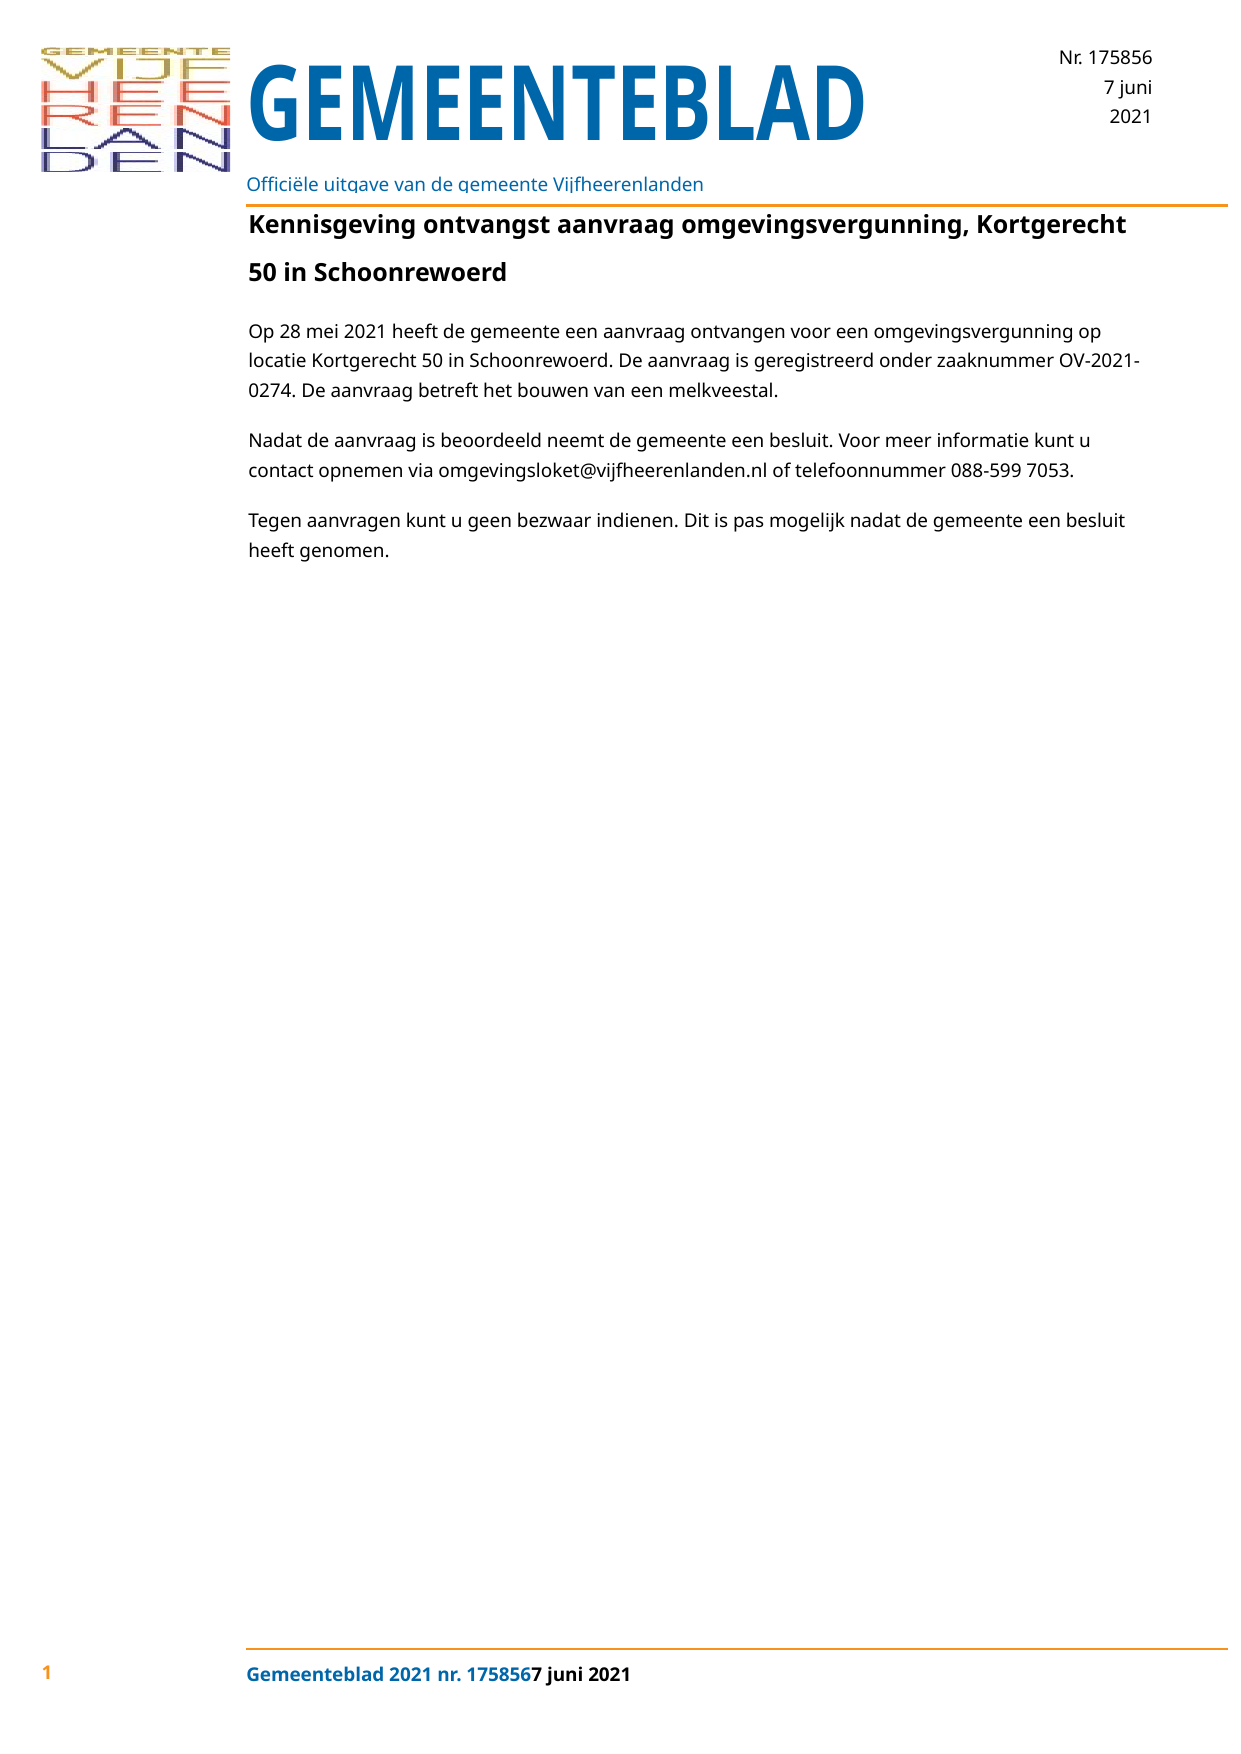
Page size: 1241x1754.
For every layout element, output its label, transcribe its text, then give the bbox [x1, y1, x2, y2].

picture [41, 47, 231, 172]
text Nadat de aanvraag is beoordeeld neemt de gemeente een besluit. Voor meer informatie kunt u contact opnemen via omgevingsloket@vijfheerenlanden.nl of telefoonnummer 088-599 7053. [248, 427, 1152, 483]
text Kennisgeving ontvangst aanvraag omgevingsvergunning, Kortgerecht 50 in Schoonrewoerd [248, 207, 1152, 288]
text Tegen aanvragen kunt u geen bezwaar indienen. Dit is pas mogelijk nadat de gemeente een besluit heeft genomen. [248, 507, 1152, 563]
text Op 28 mei 2021 heeft de gemeente een aanvraag ontvangen voor een omgevingsvergunning op locatie Kortgerecht 50 in Schoonrewoerd. De aanvraag is geregistreerd onder zaaknummer OV-2021-0274. De aanvraag betreft het bouwen van een melkveestal. [248, 318, 1152, 403]
